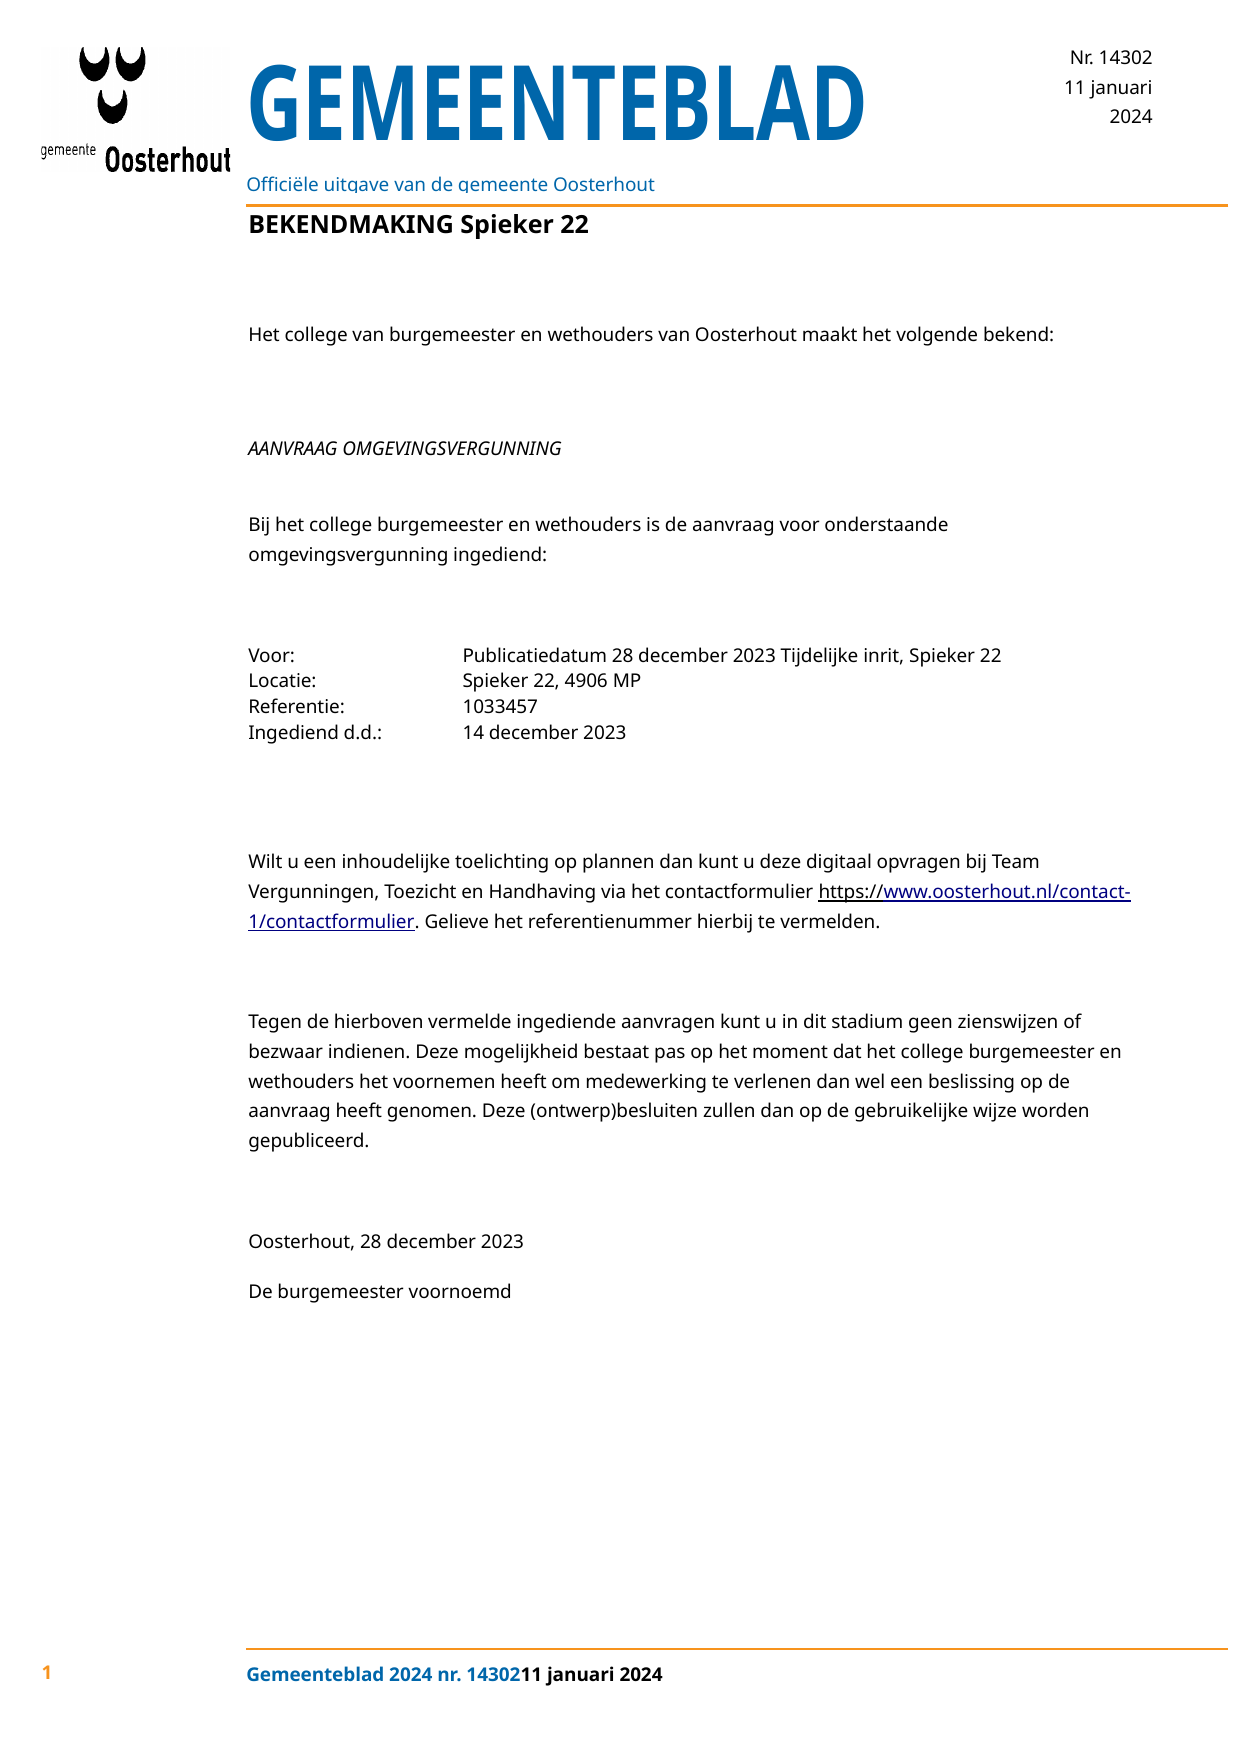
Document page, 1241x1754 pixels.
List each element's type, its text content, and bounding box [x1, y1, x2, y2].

table_header Publicatiedatum 28 december 2023 Tijdelijke inrit, Spieker 22 [462, 642, 1152, 667]
text Oosterhout, 28 december 2023 [248, 1228, 1152, 1254]
table_cell 14 december 2023 [462, 719, 1152, 745]
text Tegen de hierboven vermelde ingediende aanvragen kunt u in dit stadium geen zienswijzen of bezwaar indienen. Deze mogelijkheid bestaat pas op het moment dat het college burgemeester en wethouders het voornemen heeft om medewerking te verlenen dan wel een beslissing op de aanvraag heeft genomen. Deze (ontwerp)besluiten zullen dan op de gebruikelijke wijze worden gepubliceerd. [248, 1009, 1152, 1153]
text Het college van burgemeester en wethouders van Oosterhout maakt het volgende bekend: [248, 321, 1152, 346]
picture [41, 47, 231, 172]
text Wilt u een inhoudelijke toelichting op plannen dan kunt u deze digitaal opvragen bij Team Vergunningen, Toezicht en Handhaving via het contactformulier https://www.oosterhout.nl/contact-1/contactformulier. Gelieve het referentienummer hierbij te vermelden. [248, 849, 1152, 934]
text BEKENDMAKING Spieker 22 [248, 207, 1152, 241]
text Bij het college burgemeester en wethouders is de aanvraag voor onderstaande omgevingsvergunning ingediend: [248, 511, 1152, 567]
text De burgemeester voornoemd [248, 1278, 1152, 1304]
table_cell 1033457 [462, 693, 1152, 719]
table_cell Ingediend d.d.: [248, 719, 462, 745]
text AANVRAAG OMGEVINGSVERGUNNING [248, 435, 1152, 461]
table_cell Locatie: [248, 668, 462, 693]
table_cell Spieker 22, 4906 MP [462, 668, 1152, 693]
table_cell Referentie: [248, 693, 462, 719]
table_header Voor: [248, 642, 462, 667]
